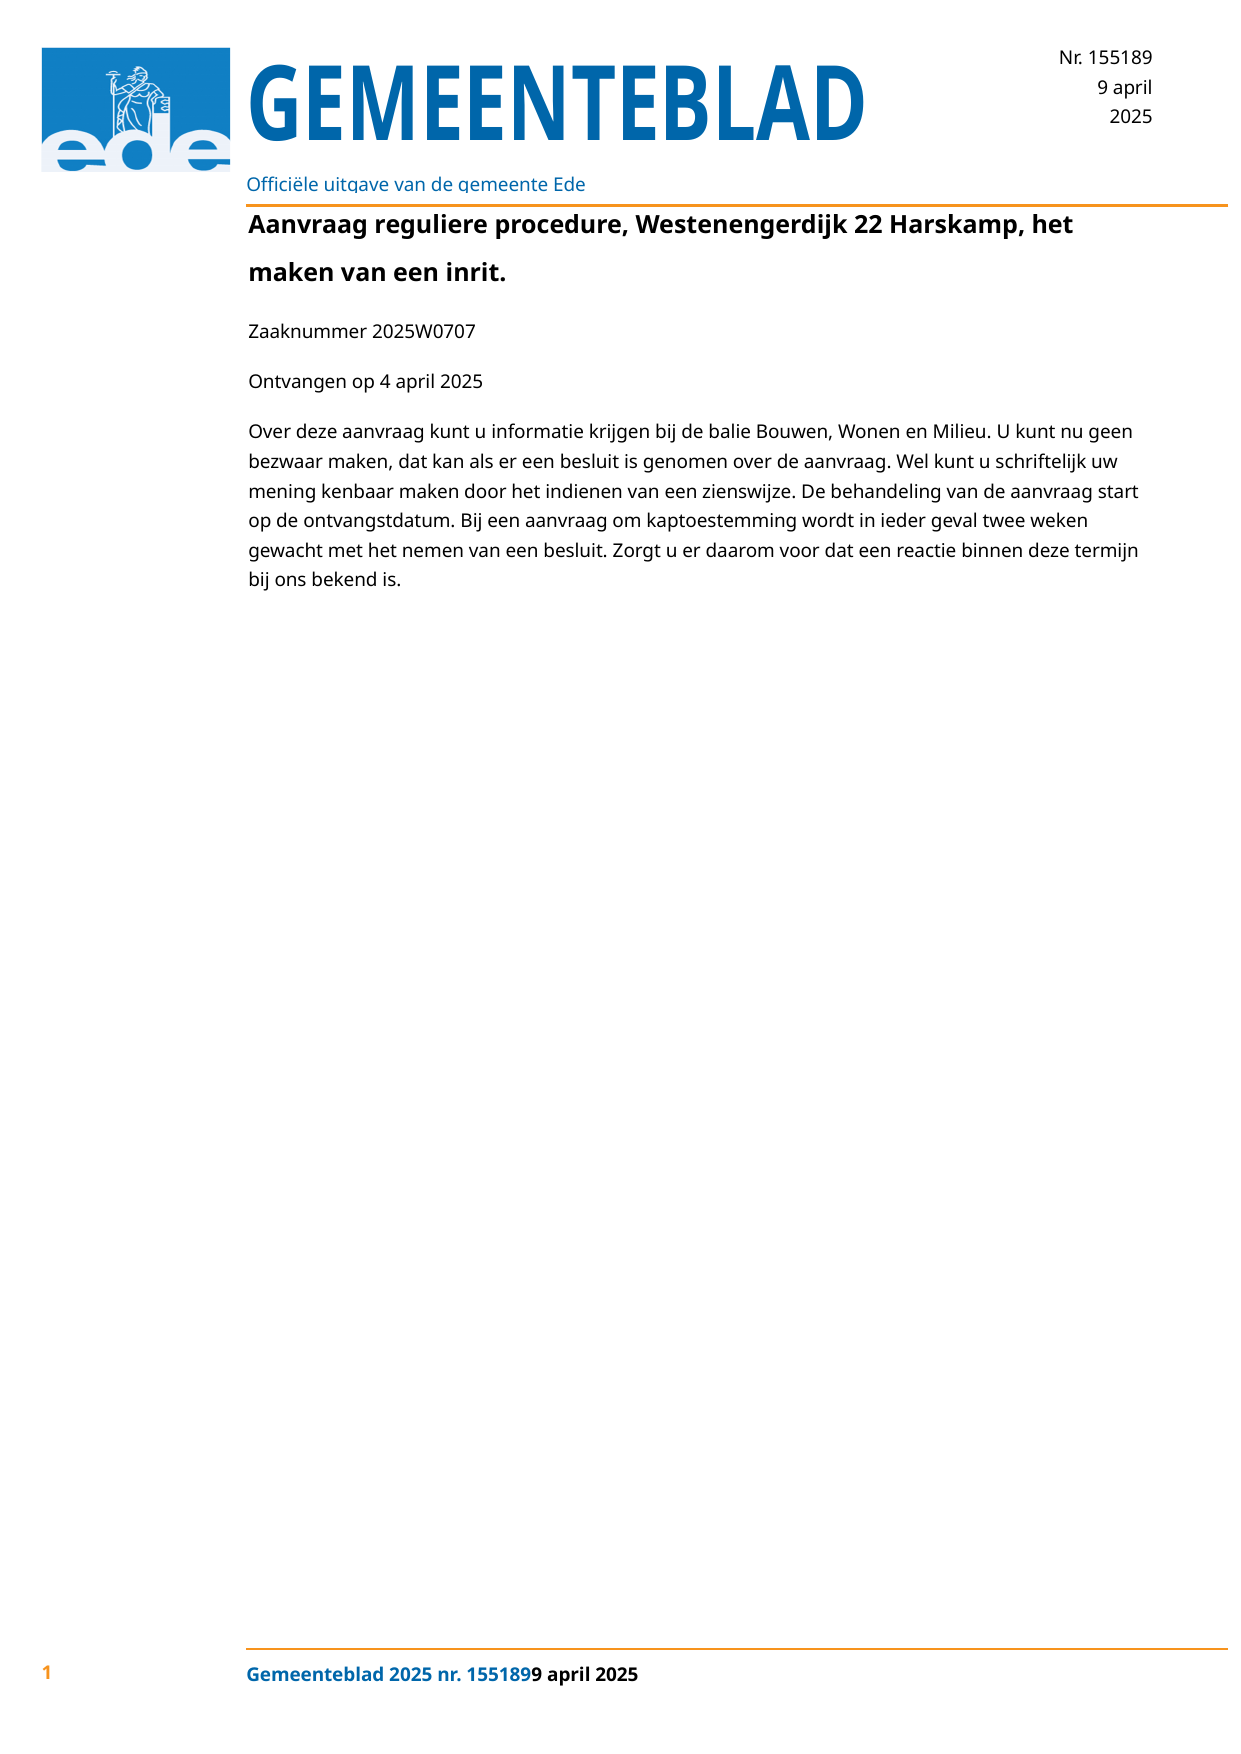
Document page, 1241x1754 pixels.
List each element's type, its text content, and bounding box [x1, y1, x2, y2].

text Ontvangen op 4 april 2025 [248, 368, 1152, 394]
text Zaaknummer 2025W0707 [248, 318, 1152, 344]
text Over deze aanvraag kunt u informatie krijgen bij de balie Bouwen, Wonen en Milieu. U kunt nu geen bezwaar maken, dat kan als er een besluit is genomen over de aanvraag. Wel kunt u schriftelijk uw mening kenbaar maken door het indienen van een zienswijze. De behandeling van de aanvraag start op de ontvangstdatum. Bij een aanvraag om kaptoestemming wordt in ieder geval twee weken gewacht met het nemen van een besluit. Zorgt u er daarom voor dat een reactie binnen deze termijn bij ons bekend is. [248, 419, 1152, 592]
text Aanvraag reguliere procedure, Westenengerdijk 22 Harskamp, het maken van een inrit. [248, 207, 1152, 288]
picture [41, 47, 231, 172]
